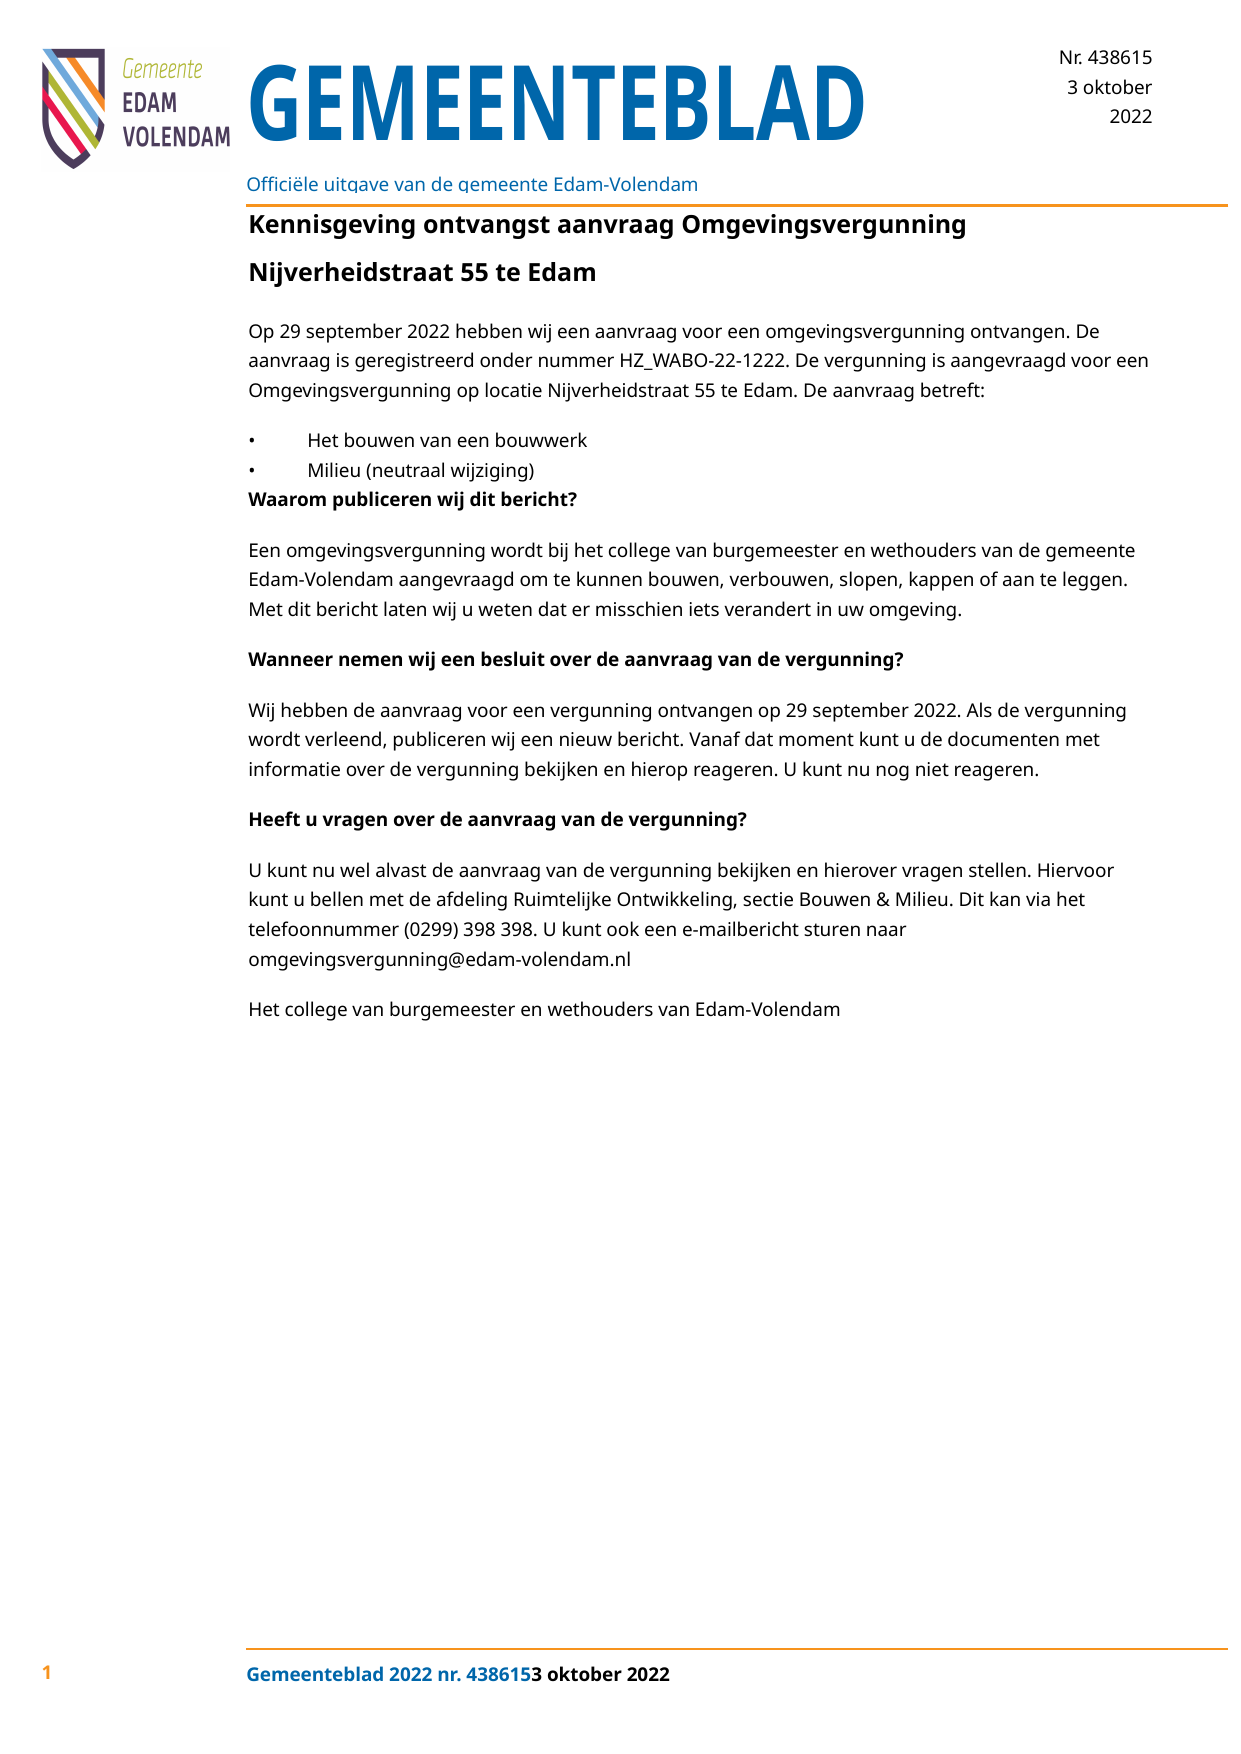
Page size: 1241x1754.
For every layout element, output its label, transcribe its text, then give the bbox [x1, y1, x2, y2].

text Wij hebben de aanvraag voor een vergunning ontvangen op 29 september 2022. Als de vergunning wordt verleend, publiceren wij een nieuw bericht. Vanaf dat moment kunt u de documenten met informatie over de vergunning bekijken en hierop reageren. U kunt nu nog niet reageren. [248, 697, 1152, 782]
text Op 29 september 2022 hebben wij een aanvraag voor een omgevingsvergunning ontvangen. De aanvraag is geregistreerd onder nummer HZ_WABO-22-1222. De vergunning is aangevraagd voor een Omgevingsvergunning op locatie Nijverheidstraat 55 te Edam. De aanvraag betreft: [248, 318, 1152, 403]
text Een omgevingsvergunning wordt bij het college van burgemeester en wethouders van de gemeente Edam-Volendam aangevraagd om te kunnen bouwen, verbouwen, slopen, kappen of aan te leggen. Met dit bericht laten wij u weten dat er misschien iets verandert in uw omgeving. [248, 537, 1152, 622]
text Het college van burgemeester en wethouders van Edam-Volendam [248, 996, 1152, 1022]
text Kennisgeving ontvangst aanvraag Omgevingsvergunning Nijverheidstraat 55 te Edam [248, 207, 1152, 288]
text Wanneer nemen wij een besluit over de aanvraag van de vergunning? [248, 647, 1152, 672]
text Heeft u vragen over de aanvraag van de vergunning? [248, 807, 1152, 832]
list Het bouwen van een bouwwerk [248, 427, 1152, 453]
picture [41, 47, 231, 172]
text Waarom publiceren wij dit bericht? [248, 487, 1152, 512]
list Milieu (neutraal wijziging) [248, 457, 1152, 483]
text U kunt nu wel alvast de aanvraag van de vergunning bekijken en hierover vragen stellen. Hiervoor kunt u bellen met de afdeling Ruimtelijke Ontwikkeling, sectie Bouwen & Milieu. Dit kan via het telefoonnummer (0299) 398 398. U kunt ook een e-mailbericht sturen naar omgevingsvergunning@edam-volendam.nl [248, 857, 1152, 972]
